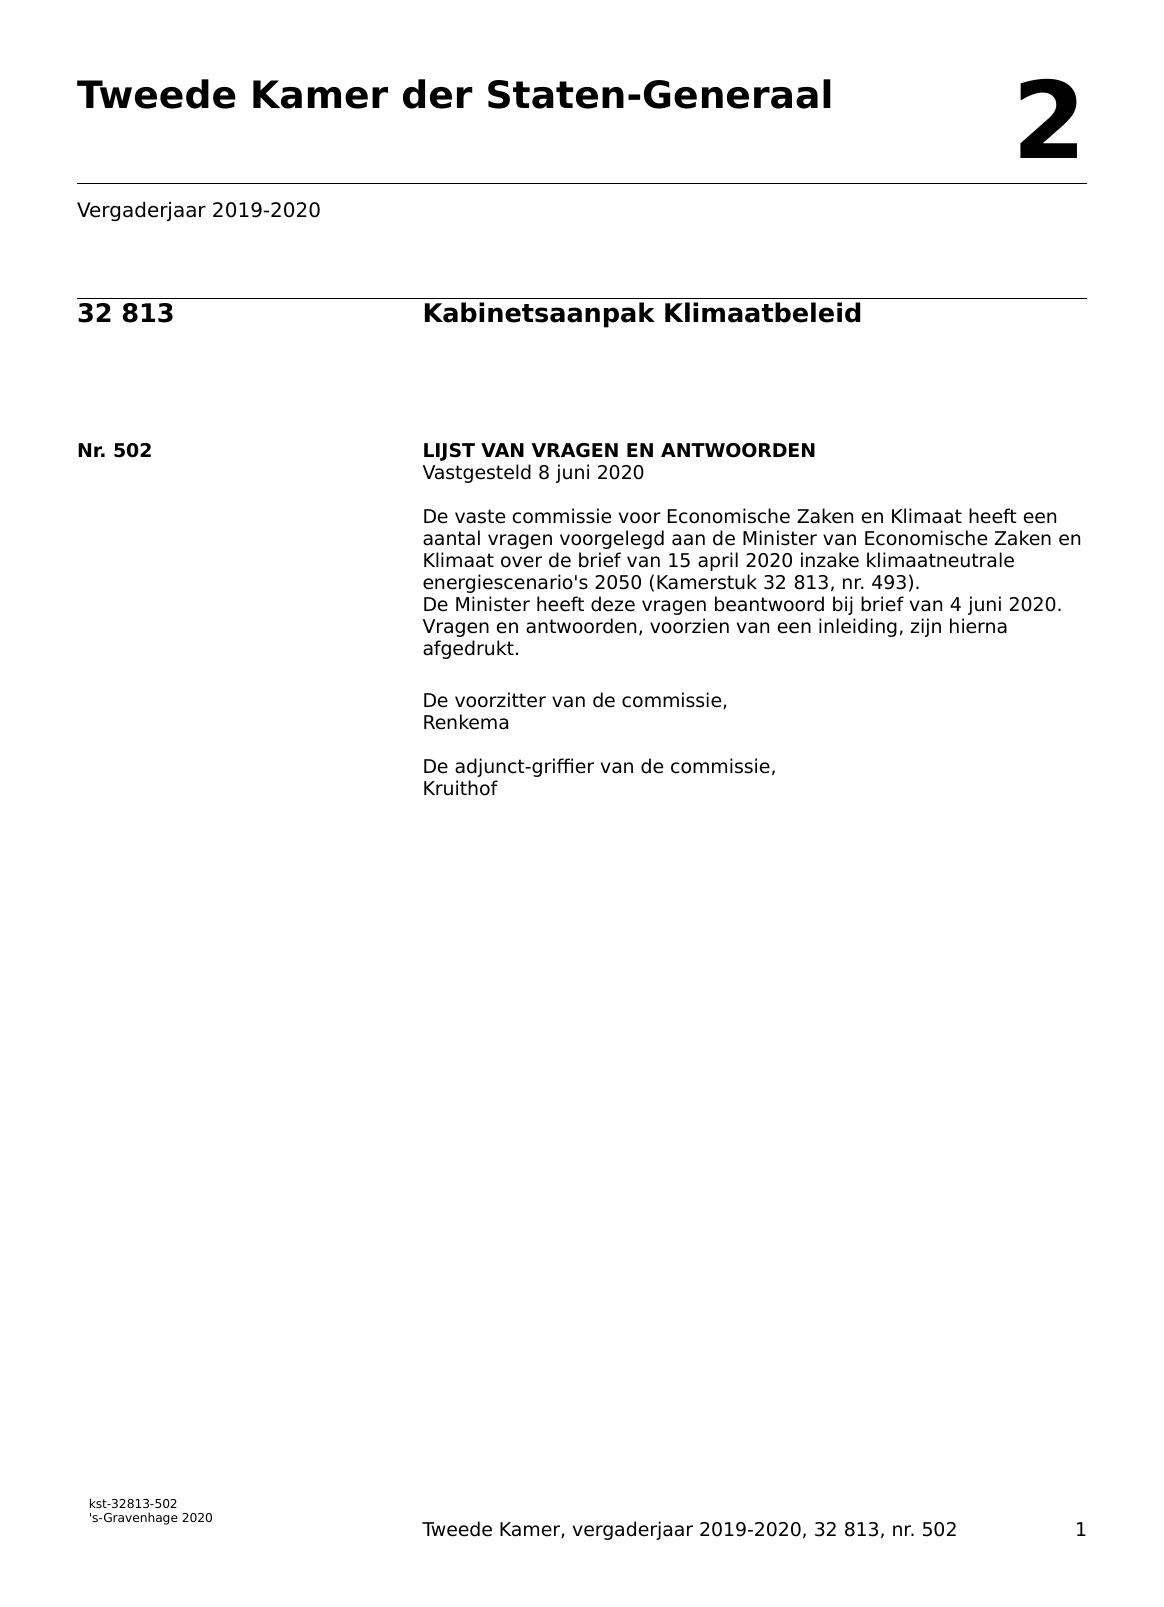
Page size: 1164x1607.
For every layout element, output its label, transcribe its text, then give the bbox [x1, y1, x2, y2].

table_header 2 [886, 59, 1087, 183]
table_header Tweede Kamer der Staten-Generaal [77, 59, 886, 183]
subtitle 32 813 Kabinetsaanpak Klimaatbeleid [77, 299, 1087, 329]
subtitle Nr. 502 LIJST VAN VRAGEN EN ANTWOORDEN [77, 440, 1087, 462]
text De adjunct-griffier van de commissie, Kruithof [422, 756, 1087, 800]
text 's-Gravenhage 2020 [88, 1511, 323, 1525]
text kst-32813-502 [88, 1497, 323, 1511]
text De Minister heeft deze vragen beantwoord bij brief van 4 juni 2020. Vragen en antwoorden, voorzien van een inleiding, zijn hierna afgedrukt. [422, 594, 1087, 660]
table_cell Vergaderjaar 2019-2020 [77, 184, 1087, 298]
text De vaste commissie voor Economische Zaken en Klimaat heeft een aantal vragen voorgelegd aan de Minister van Economische Zaken en Klimaat over de brief van 15 april 2020 inzake klimaatneutrale energiescenario's 2050 (Kamerstuk 32 813, nr. 493). [422, 506, 1087, 594]
text De voorzitter van de commissie, Renkema [422, 690, 1087, 734]
text Vastgesteld 8 juni 2020 [422, 462, 1087, 484]
